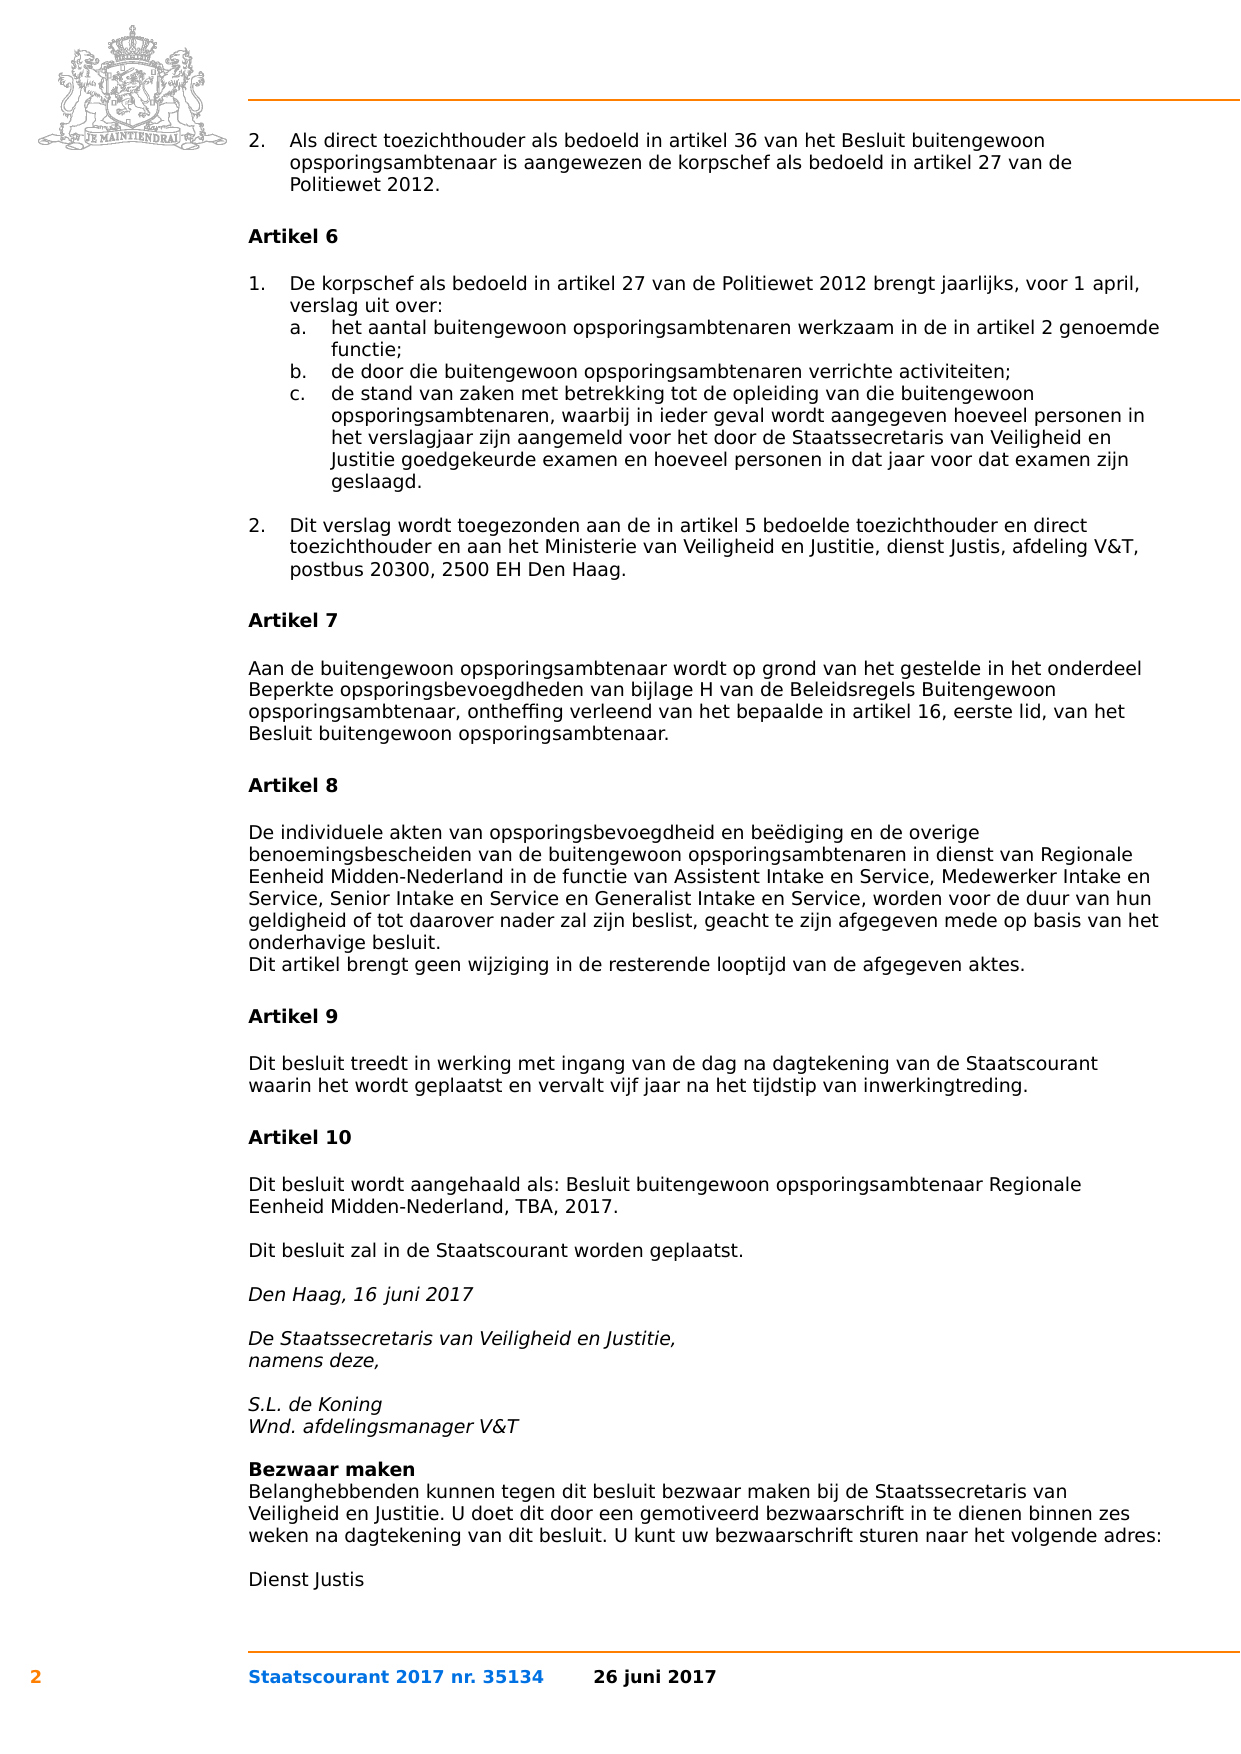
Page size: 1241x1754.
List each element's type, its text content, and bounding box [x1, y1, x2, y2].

text Dit artikel brengt geen wijziging in de resterende looptijd van de afgegeven aktes. [248, 954, 1163, 976]
subtitle Artikel 7 [248, 610, 1163, 632]
subtitle Artikel 9 [248, 1006, 1163, 1028]
subtitle Artikel 10 [248, 1127, 1163, 1149]
text a. het aantal buitengewoon opsporingsambtenaren werkzaam in de in artikel 2 genoemde functie; [289, 317, 1163, 361]
text Bezwaar maken [248, 1459, 1163, 1481]
text Dit besluit treedt in werking met ingang van de dag na dagtekening van de Staatscourant waarin het wordt geplaatst en vervalt vijf jaar na het tijdstip van inwerkingtreding. [248, 1053, 1163, 1097]
text 1. De korpschef als bedoeld in artikel 27 van de Politiewet 2012 brengt jaarlijks, voor 1 april, verslag uit over: [248, 273, 1163, 317]
text Dit besluit zal in de Staatscourant worden geplaatst. [248, 1240, 1163, 1262]
text Belanghebbenden kunnen tegen dit besluit bezwaar maken bij de Staatssecretaris van Veiligheid en Justitie. U doet dit door een gemotiveerd bezwaarschrift in te dienen binnen zes weken na dagtekening van dit besluit. U kunt uw bezwaarschrift sturen naar het volgende adres: [248, 1481, 1163, 1547]
text Den Haag, 16 juni 2017 [248, 1284, 1163, 1306]
picture [38, 25, 227, 150]
text 2. Als direct toezichthouder als bedoeld in artikel 36 van het Besluit buitengewoon opsporingsambtenaar is aangewezen de korpschef als bedoeld in artikel 27 van de Politiewet 2012. [248, 130, 1163, 196]
subtitle Artikel 6 [248, 226, 1163, 248]
text Dit besluit wordt aangehaald als: Besluit buitengewoon opsporingsambtenaar Regionale Eenheid Midden-Nederland, TBA, 2017. [248, 1174, 1163, 1218]
text b. de door die buitengewoon opsporingsambtenaren verrichte activiteiten; [289, 361, 1163, 383]
text De Staatssecretaris van Veiligheid en Justitie, namens deze, S.L. de Koning Wnd. afdelingsmanager V&T [248, 1328, 1163, 1437]
text Aan de buitengewoon opsporingsambtenaar wordt op grond van het gestelde in het onderdeel Beperkte opsporingsbevoegdheden van bijlage H van de Beleidsregels Buitengewoon opsporingsambtenaar, ontheffing verleend van het bepaalde in artikel 16, eerste lid, van het Besluit buitengewoon opsporingsambtenaar. [248, 657, 1163, 745]
text Dienst Justis [248, 1569, 1163, 1591]
text 2. Dit verslag wordt toegezonden aan de in artikel 5 bedoelde toezichthouder en direct toezichthouder en aan het Ministerie van Veiligheid en Justitie, dienst Justis, afdeling V&T, postbus 20300, 2500 EH Den Haag. [248, 514, 1163, 580]
subtitle Artikel 8 [248, 775, 1163, 797]
text c. de stand van zaken met betrekking tot de opleiding van die buitengewoon opsporingsambtenaren, waarbij in ieder geval wordt aangegeven hoeveel personen in het verslagjaar zijn aangemeld voor het door de Staatssecretaris van Veiligheid en Justitie goedgekeurde examen en hoeveel personen in dat jaar voor dat examen zijn geslaagd. [289, 383, 1163, 493]
text De individuele akten van opsporingsbevoegdheid en beëdiging en de overige benoemingsbescheiden van de buitengewoon opsporingsambtenaren in dienst van Regionale Eenheid Midden-Nederland in de functie van Assistent Intake en Service, Medewerker Intake en Service, Senior Intake en Service en Generalist Intake en Service, worden voor de duur van hun geldigheid of tot daarover nader zal zijn beslist, geacht te zijn afgegeven mede op basis van het onderhavige besluit. [248, 822, 1163, 954]
